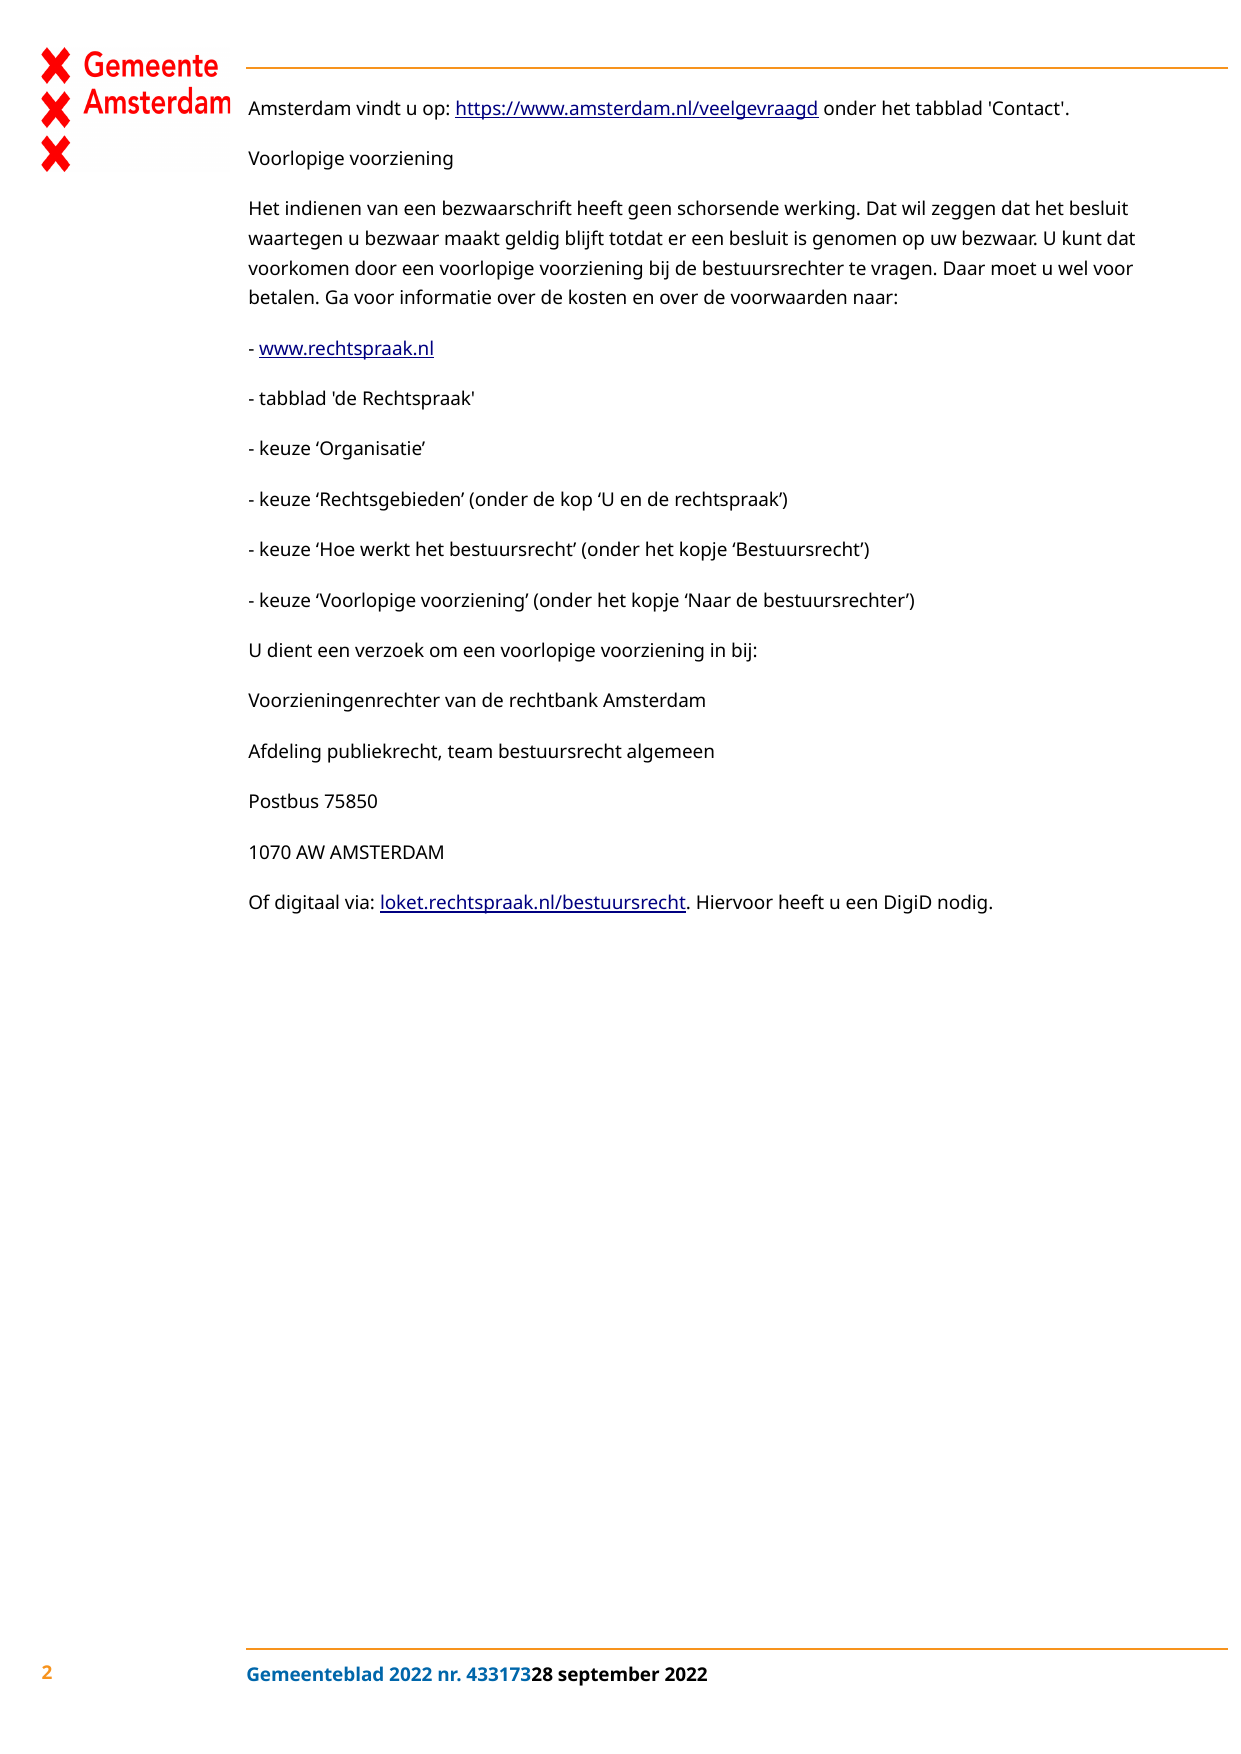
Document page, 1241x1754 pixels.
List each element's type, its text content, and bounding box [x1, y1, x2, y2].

text 1070 AW AMSTERDAM [248, 839, 1152, 865]
text Voorzieningenrechter van de rechtbank Amsterdam [248, 688, 1152, 713]
text U dient een verzoek om een voorlopige voorziening in bij: [248, 637, 1152, 663]
text Voorlopige voorziening [248, 145, 1152, 171]
text - www.rechtspraak.nl [248, 335, 1152, 361]
text Het indienen van een bezwaarschrift heeft geen schorsende werking. Dat wil zeggen dat het besluit waartegen u bezwaar maakt geldig blijft totdat er een besluit is genomen op uw bezwaar. U kunt dat voorkomen door een voorlopige voorziening bij de bestuursrechter te vragen. Daar moet u wel voor betalen. Ga voor informatie over de kosten en over de voorwaarden naar: [248, 196, 1152, 310]
text Postbus 75850 [248, 788, 1152, 814]
text - keuze ‘Rechtsgebieden’ (onder de kop ‘U en de rechtspraak’) [248, 486, 1152, 512]
text - keuze ‘Organisatie’ [248, 436, 1152, 461]
text Afdeling publiekrecht, team bestuursrecht algemeen [248, 738, 1152, 764]
text - keuze ‘Hoe werkt het bestuursrecht’ (onder het kopje ‘Bestuursrecht’) [248, 536, 1152, 562]
text - tabblad 'de Rechtspraak' [248, 385, 1152, 411]
picture [41, 47, 231, 172]
text Of digitaal via: loket.rechtspraak.nl/bestuursrecht. Hiervoor heeft u een DigiD nodig. [248, 889, 1152, 915]
text - keuze ‘Voorlopige voorziening’ (onder het kopje ‘Naar de bestuursrechter’) [248, 587, 1152, 613]
text Amsterdam vindt u op: https://www.amsterdam.nl/veelgevraagd onder het tabblad 'Contact'. [248, 95, 1152, 121]
